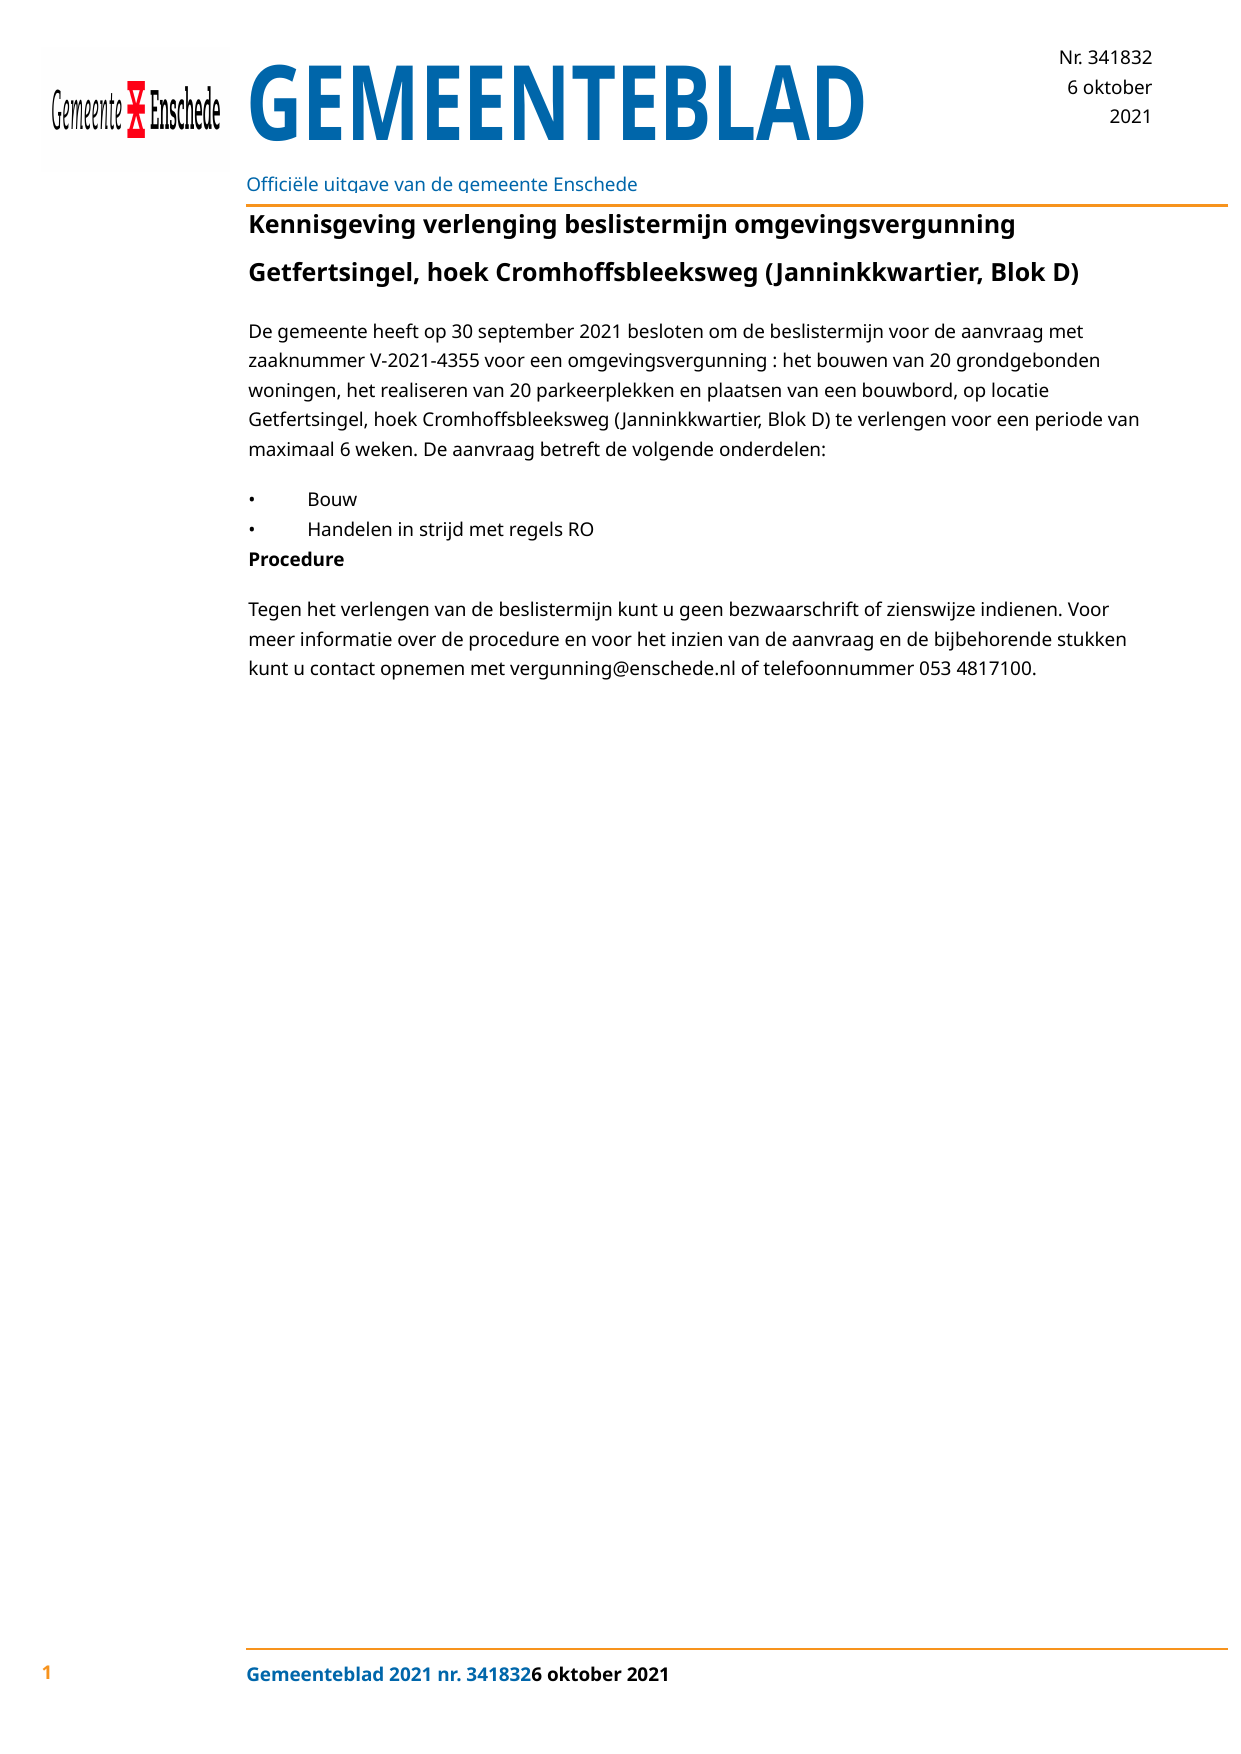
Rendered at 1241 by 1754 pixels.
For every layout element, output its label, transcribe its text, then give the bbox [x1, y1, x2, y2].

text De gemeente heeft op 30 september 2021 besloten om de beslistermijn voor de aanvraag met zaaknummer V-2021-4355 voor een omgevingsvergunning : het bouwen van 20 grondgebonden woningen, het realiseren van 20 parkeerplekken en plaatsen van een bouwbord, op locatie Getfertsingel, hoek Cromhoffsbleeksweg (Janninkkwartier, Blok D) te verlengen voor een periode van maximaal 6 weken. De aanvraag betreft de volgende onderdelen: [248, 318, 1152, 462]
text Procedure [248, 546, 1152, 572]
list Handelen in strijd met regels RO [248, 516, 1152, 542]
text Kennisgeving verlenging beslistermijn omgevingsvergunning Getfertsingel, hoek Cromhoffsbleeksweg (Janninkkwartier, Blok D) [248, 207, 1152, 288]
picture [41, 47, 231, 172]
text Tegen het verlengen van de beslistermijn kunt u geen bezwaarschrift of zienswijze indienen. Voor meer informatie over de procedure en voor het inzien van de aanvraag en de bijbehorende stukken kunt u contact opnemen met vergunning@enschede.nl of telefoonnummer 053 4817100. [248, 596, 1152, 681]
list Bouw [248, 487, 1152, 512]
